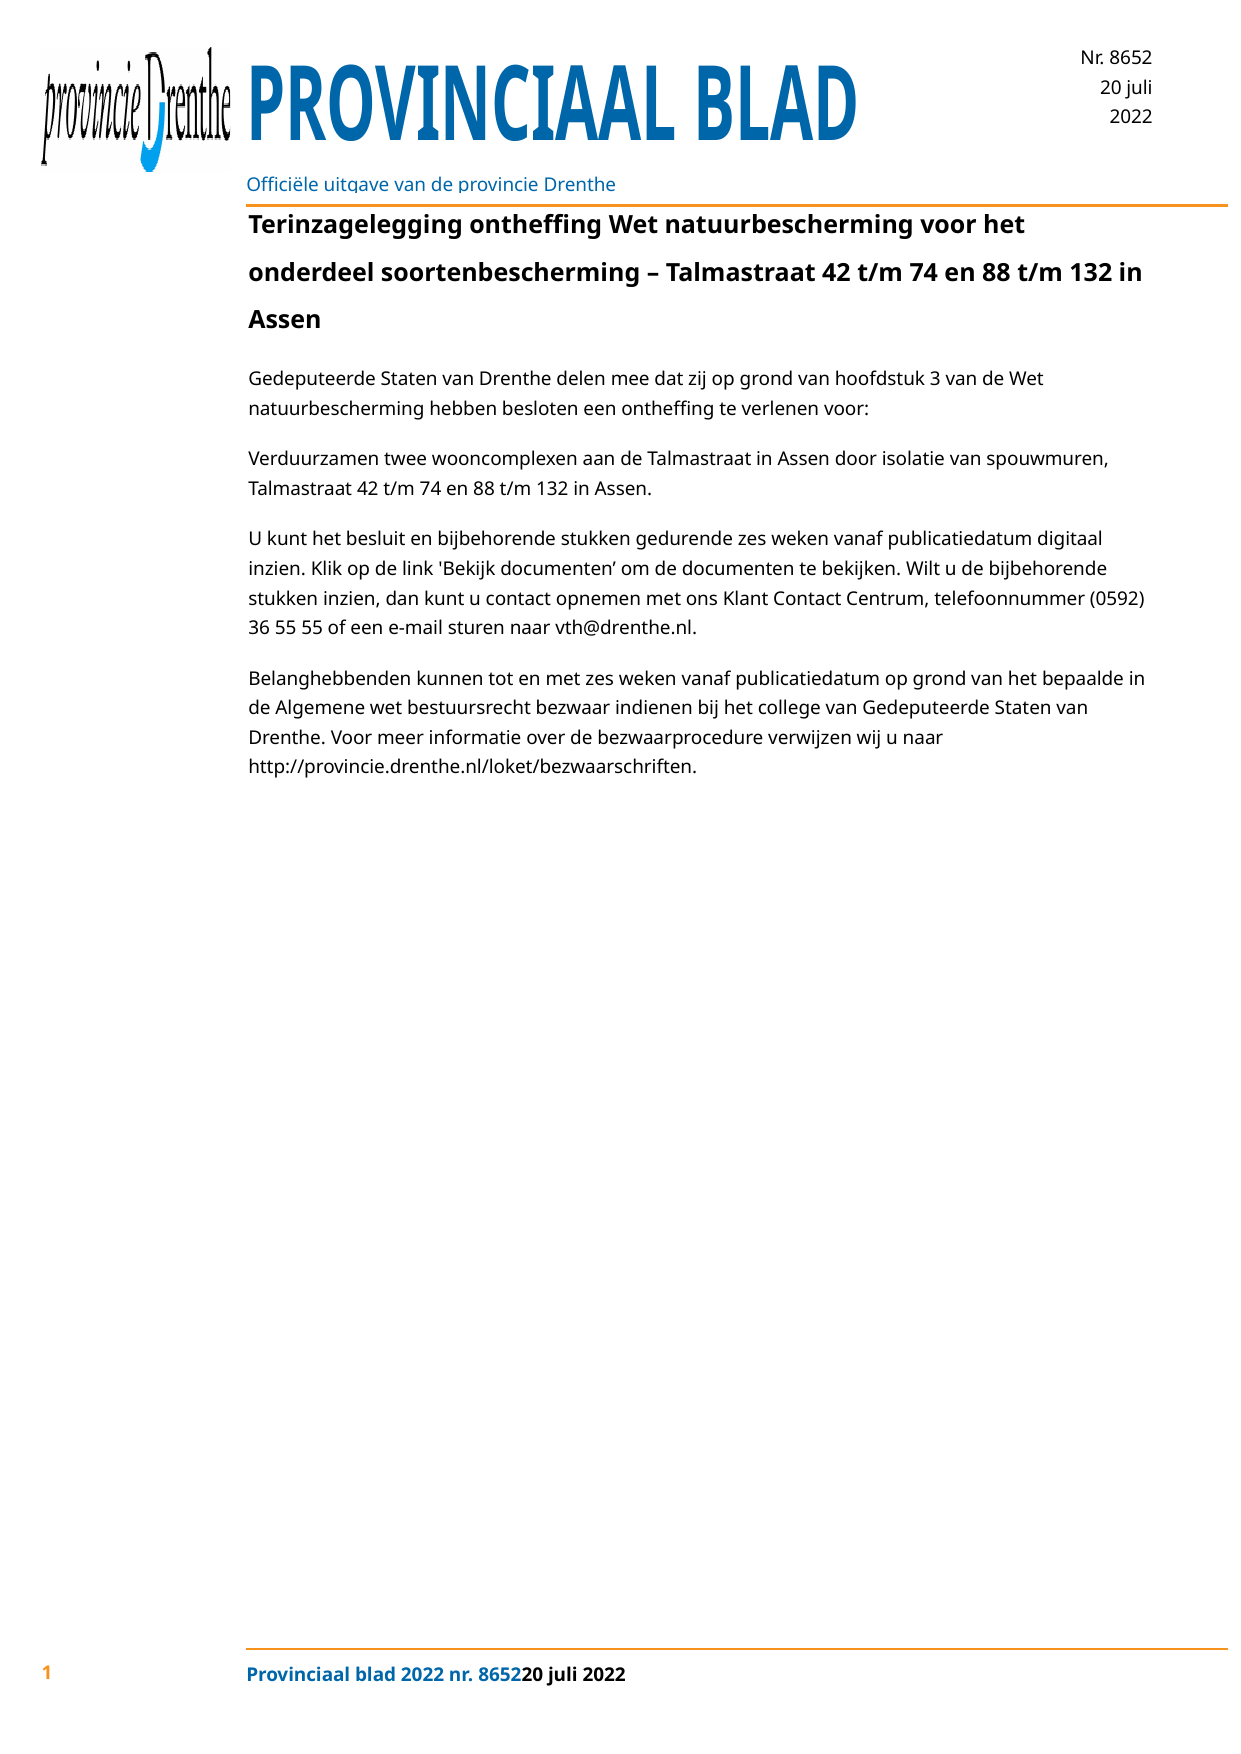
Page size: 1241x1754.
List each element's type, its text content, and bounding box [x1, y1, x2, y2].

text Terinzagelegging ontheffing Wet natuurbescherming voor het onderdeel soortenbescherming – Talmastraat 42 t/m 74 en 88 t/m 132 in Assen [248, 207, 1152, 336]
picture [41, 47, 231, 172]
text U kunt het besluit en bijbehorende stukken gedurende zes weken vanaf publicatiedatum digitaal inzien. Klik op de link 'Bekijk documenten’ om de documenten te bekijken. Wilt u de bijbehorende stukken inzien, dan kunt u contact opnemen met ons Klant Contact Centrum, telefoonnummer (0592) 36 55 55 of een e-mail sturen naar vth@drenthe.nl. [248, 526, 1152, 640]
text Gedeputeerde Staten van Drenthe delen mee dat zij op grond van hoofdstuk 3 van de Wet natuurbescherming hebben besloten een ontheffing te verlenen voor: [248, 366, 1152, 421]
text Verduurzamen twee wooncomplexen aan de Talmastraat in Assen door isolatie van spouwmuren, Talmastraat 42 t/m 74 en 88 t/m 132 in Assen. [248, 446, 1152, 501]
text Belanghebbenden kunnen tot en met zes weken vanaf publicatiedatum op grond van het bepaalde in de Algemene wet bestuursrecht bezwaar indienen bij het college van Gedeputeerde Staten van Drenthe. Voor meer informatie over de bezwaarprocedure verwijzen wij u naar http://provincie.drenthe.nl/loket/bezwaarschriften. [248, 665, 1152, 779]
